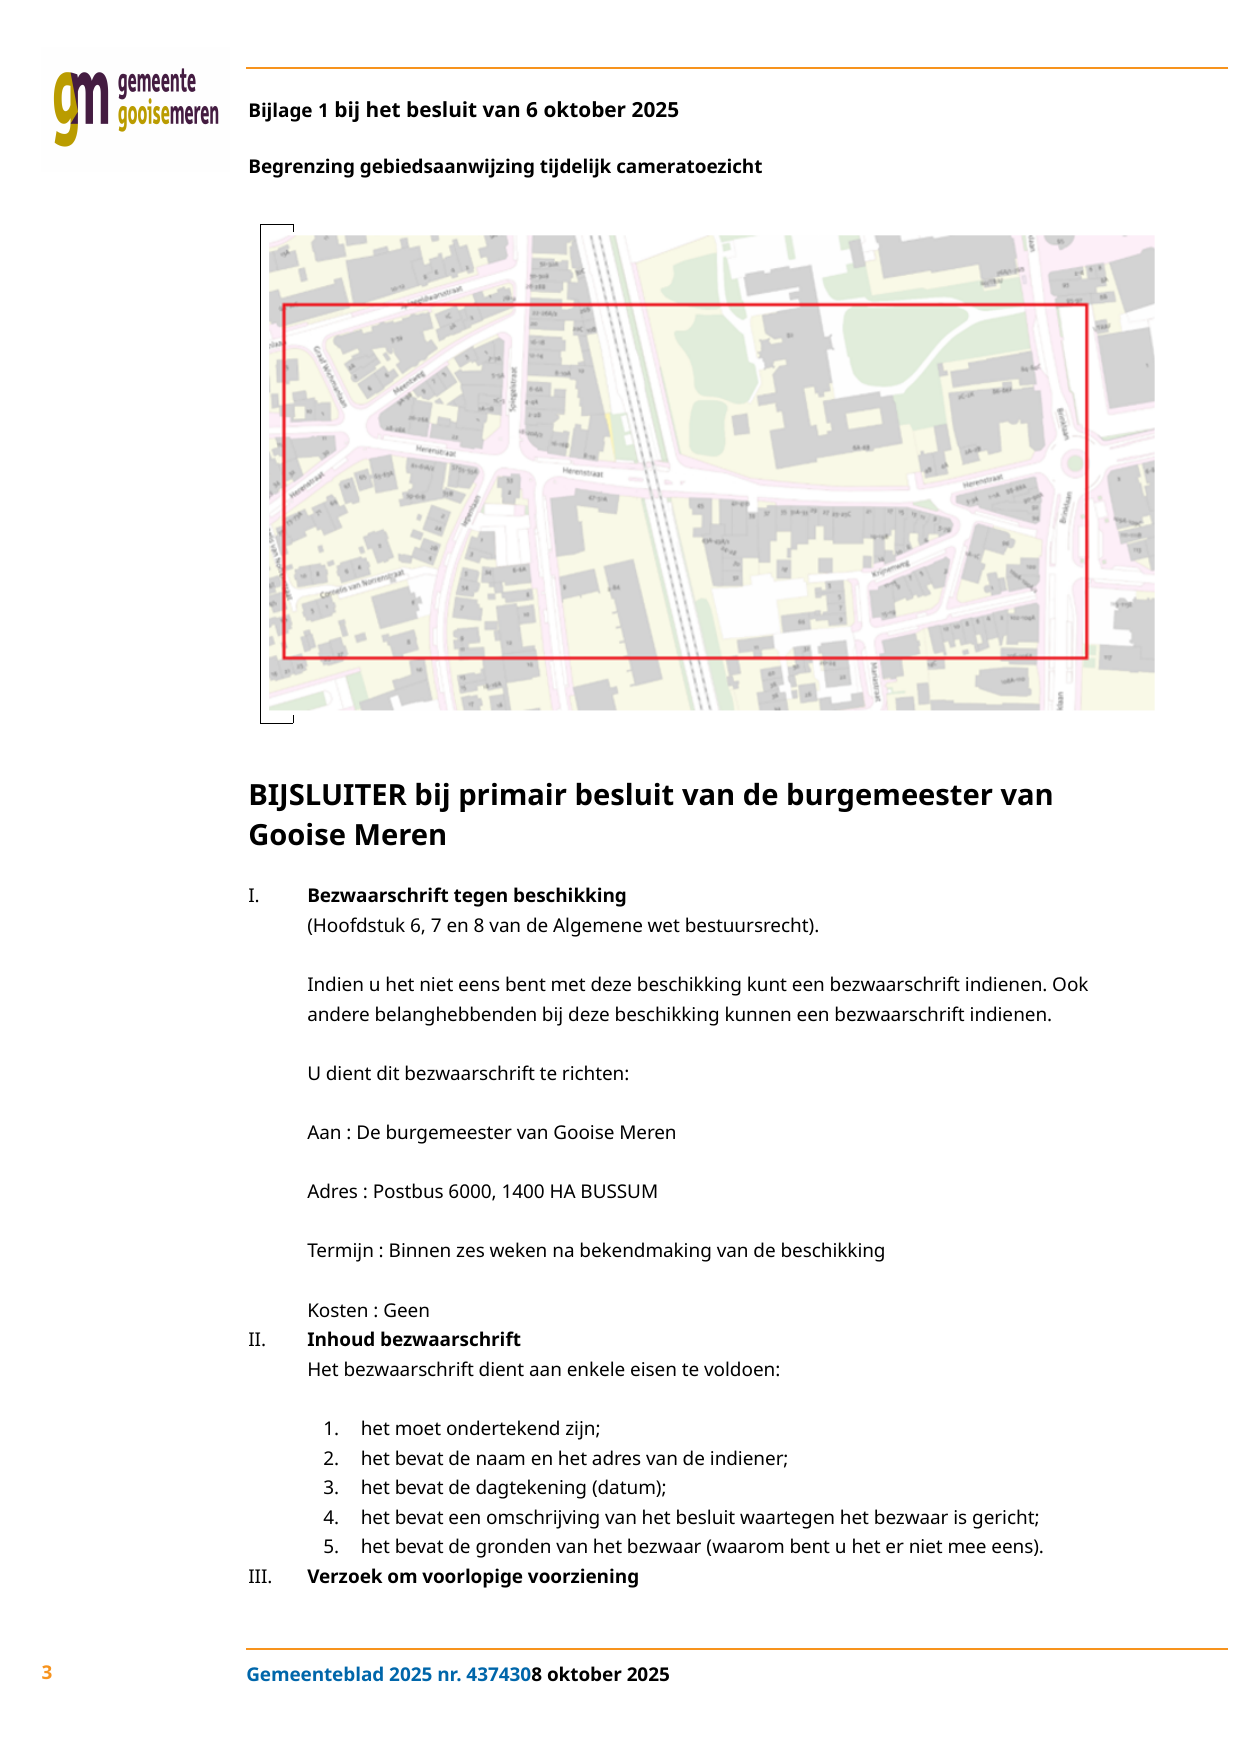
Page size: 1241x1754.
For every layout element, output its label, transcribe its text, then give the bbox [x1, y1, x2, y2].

list het moet ondertekend zijn; [323, 1415, 1152, 1441]
list het bevat de naam en het adres van de indiener; [323, 1445, 1152, 1470]
list U dient dit bezwaarschrift te richten: [248, 1060, 1152, 1086]
text Bijlage 1 bij het besluit van 6 oktober 2025 [248, 95, 1152, 123]
list Aan : De burgemeester van Gooise Meren [248, 1119, 1152, 1145]
picture [268, 232, 1155, 715]
list Inhoud bezwaarschrift [248, 1326, 1152, 1352]
list (Hoofdstuk 6, 7 en 8 van de Algemene wet bestuursrecht). [248, 912, 1152, 938]
text Begrenzing gebiedsaanwijzing tijdelijk cameratoezicht [248, 153, 1152, 179]
list Verzoek om voorlopige voorziening [248, 1563, 1152, 1589]
list Bezwaarschrift tegen beschikking [248, 883, 1152, 908]
list Adres : Postbus 6000, 1400 HA BUSSUM [248, 1178, 1152, 1204]
list het bevat de dagtekening (datum); [323, 1474, 1152, 1500]
list het bevat een omschrijving van het besluit waartegen het bezwaar is gericht; [323, 1504, 1152, 1529]
text BIJSLUITER bij primair besluit van de burgemeester van Gooise Meren [248, 774, 1152, 853]
list het bevat de gronden van het bezwaar (waarom bent u het er niet mee eens). [323, 1533, 1152, 1559]
picture [41, 47, 231, 172]
list Kosten : Geen [248, 1297, 1152, 1322]
list Indien u het niet eens bent met deze beschikking kunt een bezwaarschrift indienen. Ook andere belanghebbenden bij deze beschikking kunnen een bezwaarschrift indienen. [248, 971, 1152, 1027]
list Het bezwaarschrift dient aan enkele eisen te voldoen: [248, 1356, 1152, 1382]
list Termijn : Binnen zes weken na bekendmaking van de beschikking [248, 1238, 1152, 1263]
